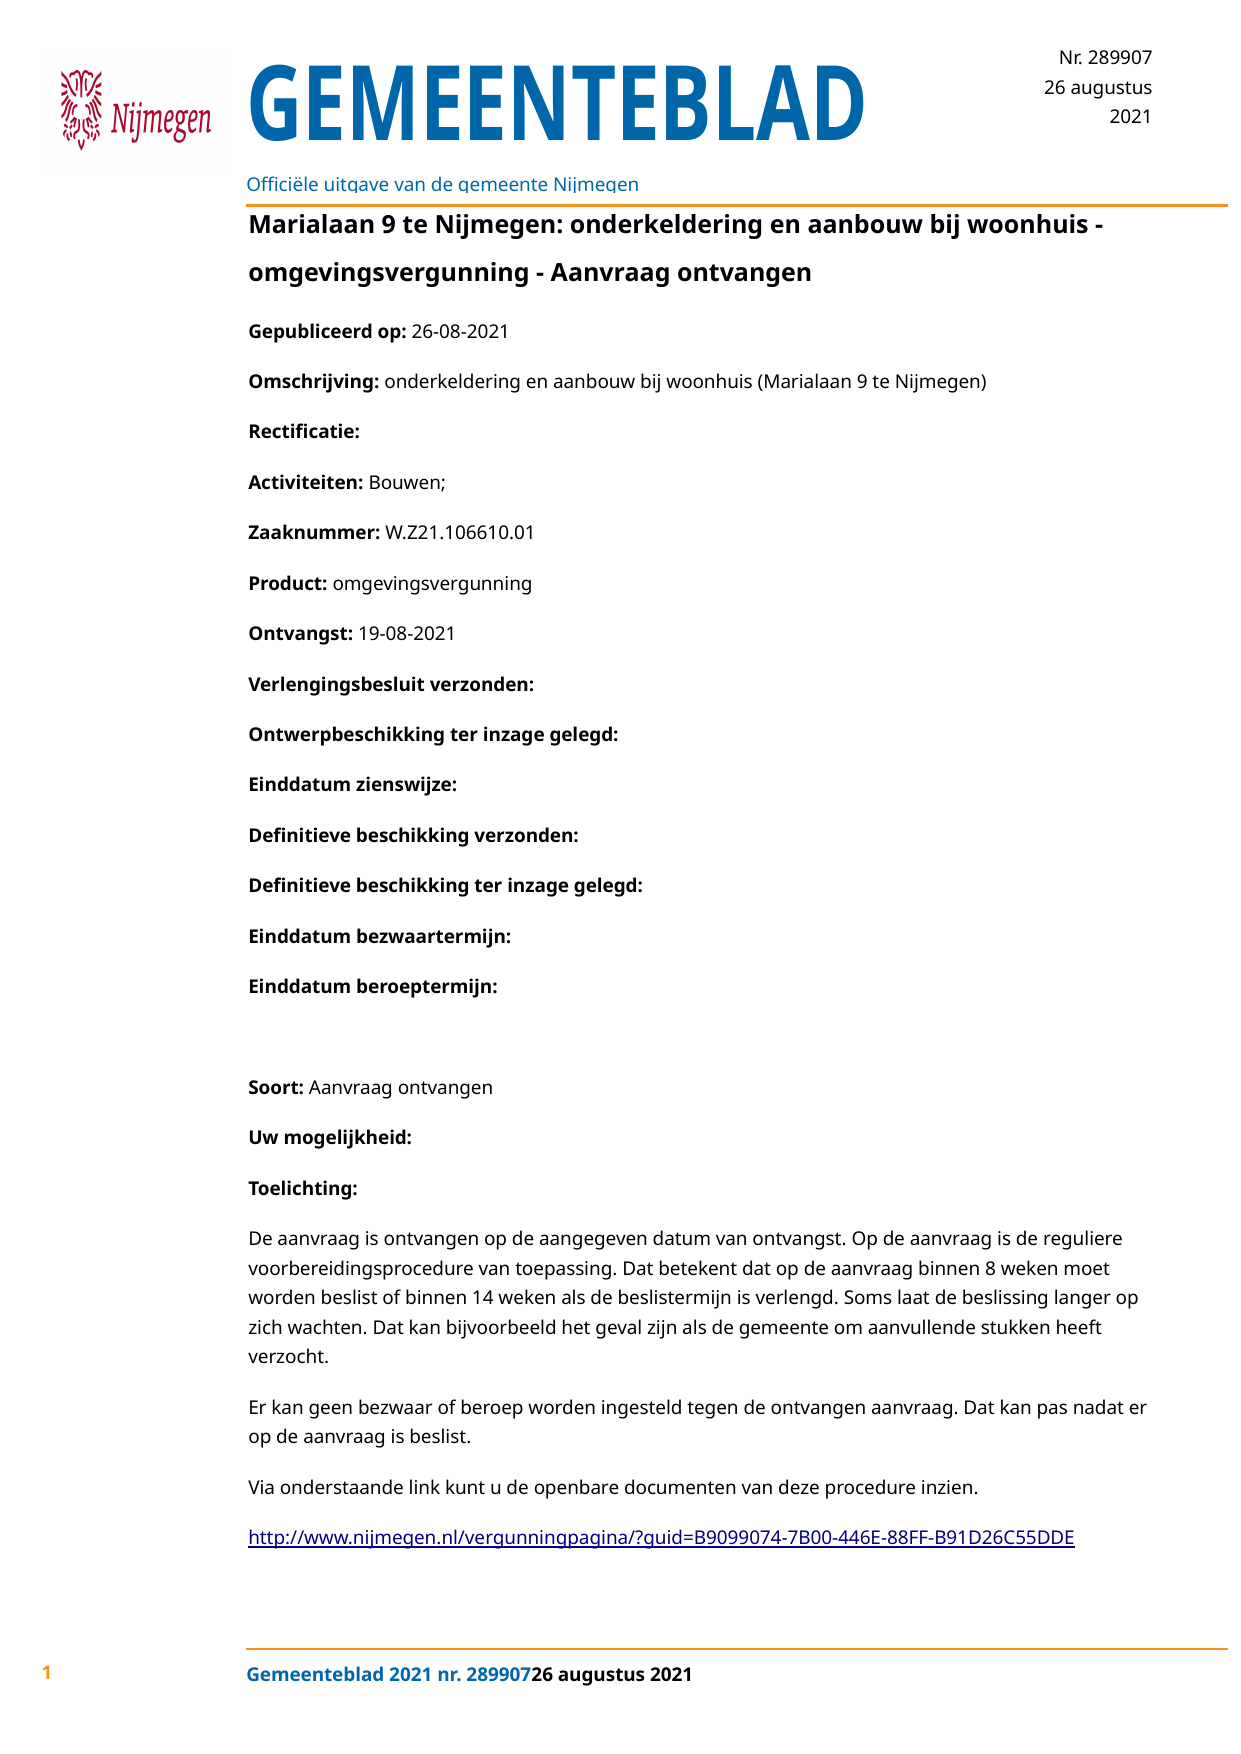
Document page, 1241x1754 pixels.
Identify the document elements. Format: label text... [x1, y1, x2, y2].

text Omschrijving: onderkeldering en aanbouw bij woonhuis (Marialaan 9 te Nijmegen) [248, 368, 1152, 394]
text Activiteiten: Bouwen; [248, 469, 1152, 495]
text Er kan geen bezwaar of beroep worden ingesteld tegen de ontvangen aanvraag. Dat kan pas nadat er op de aanvraag is beslist. [248, 1394, 1152, 1449]
text Uw mogelijkheid: [248, 1124, 1152, 1150]
text Verlengingsbesluit verzonden: [248, 671, 1152, 697]
text Definitieve beschikking ter inzage gelegd: [248, 872, 1152, 898]
text Marialaan 9 te Nijmegen: onderkeldering en aanbouw bij woonhuis - omgevingsvergunning - Aanvraag ontvangen [248, 207, 1152, 288]
text Soort: Aanvraag ontvangen [248, 1074, 1152, 1100]
text Ontwerpbeschikking ter inzage gelegd: [248, 721, 1152, 747]
text De aanvraag is ontvangen op de aangegeven datum van ontvangst. Op de aanvraag is de reguliere voorbereidingsprocedure van toepassing. Dat betekent dat op de aanvraag binnen 8 weken moet worden beslist of binnen 14 weken als de beslistermijn is verlengd. Soms laat de beslissing langer op zich wachten. Dat kan bijvoorbeeld het geval zijn als de gemeente om aanvullende stukken heeft verzocht. [248, 1225, 1152, 1369]
text Einddatum bezwaartermijn: [248, 923, 1152, 949]
text Zaaknummer: W.Z21.106610.01 [248, 519, 1152, 545]
text Product: omgevingsvergunning [248, 570, 1152, 596]
text Ontvangst: 19-08-2021 [248, 620, 1152, 646]
text Definitieve beschikking verzonden: [248, 822, 1152, 848]
text Einddatum beroeptermijn: [248, 973, 1152, 999]
text Rectificatie: [248, 419, 1152, 444]
text Toelichting: [248, 1175, 1152, 1201]
text Via onderstaande link kunt u de openbare documenten van deze procedure inzien. [248, 1474, 1152, 1500]
text http://www.nijmegen.nl/vergunningpagina/?guid=B9099074-7B00-446E-88FF-B91D26C55DDE [248, 1524, 1152, 1550]
picture [41, 47, 231, 172]
text Gepubliceerd op: 26-08-2021 [248, 318, 1152, 344]
text Einddatum zienswijze: [248, 772, 1152, 797]
